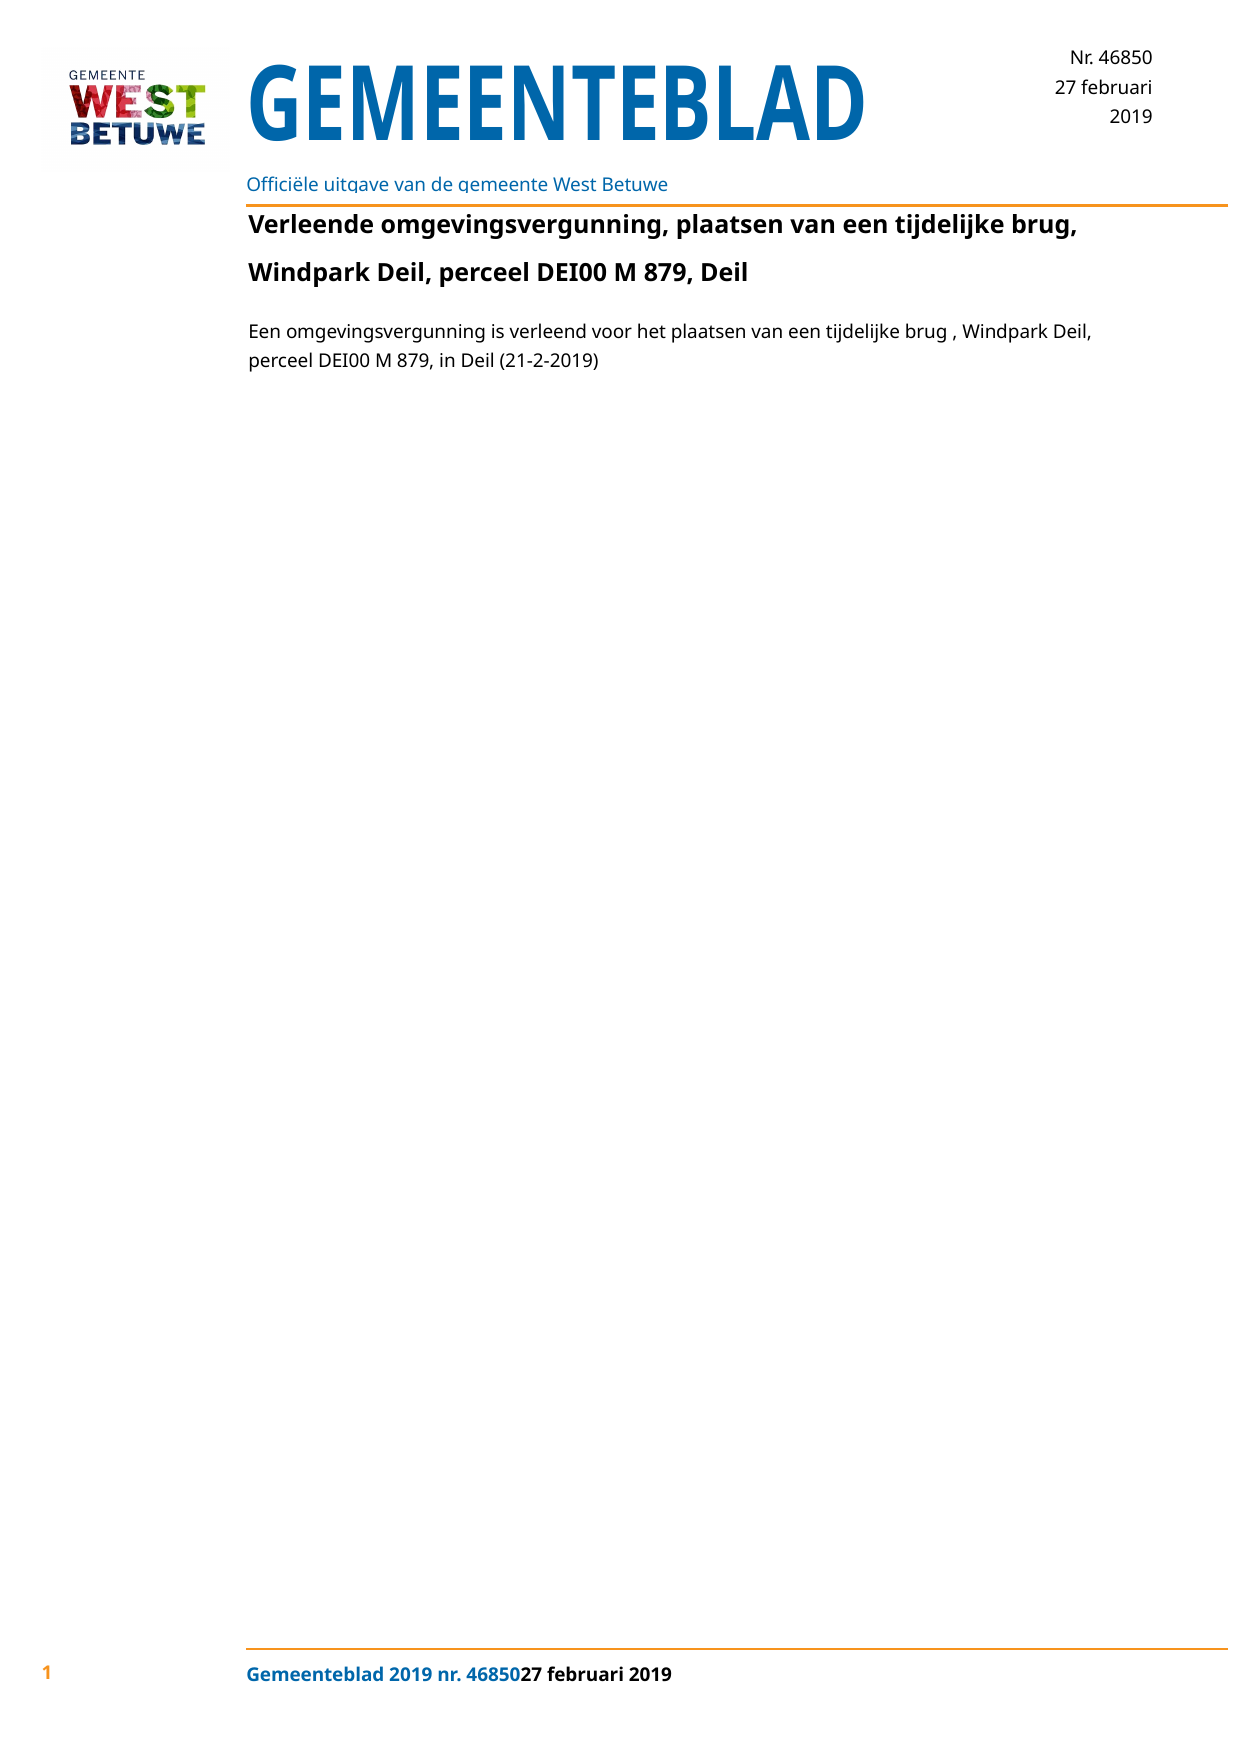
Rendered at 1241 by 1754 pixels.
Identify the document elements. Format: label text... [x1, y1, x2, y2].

text Een omgevingsvergunning is verleend voor het plaatsen van een tijdelijke brug , Windpark Deil, perceel DEI00 M 879, in Deil (21-2-2019) [248, 318, 1152, 373]
picture [41, 47, 231, 172]
text Verleende omgevingsvergunning, plaatsen van een tijdelijke brug, Windpark Deil, perceel DEI00 M 879, Deil [248, 207, 1152, 288]
